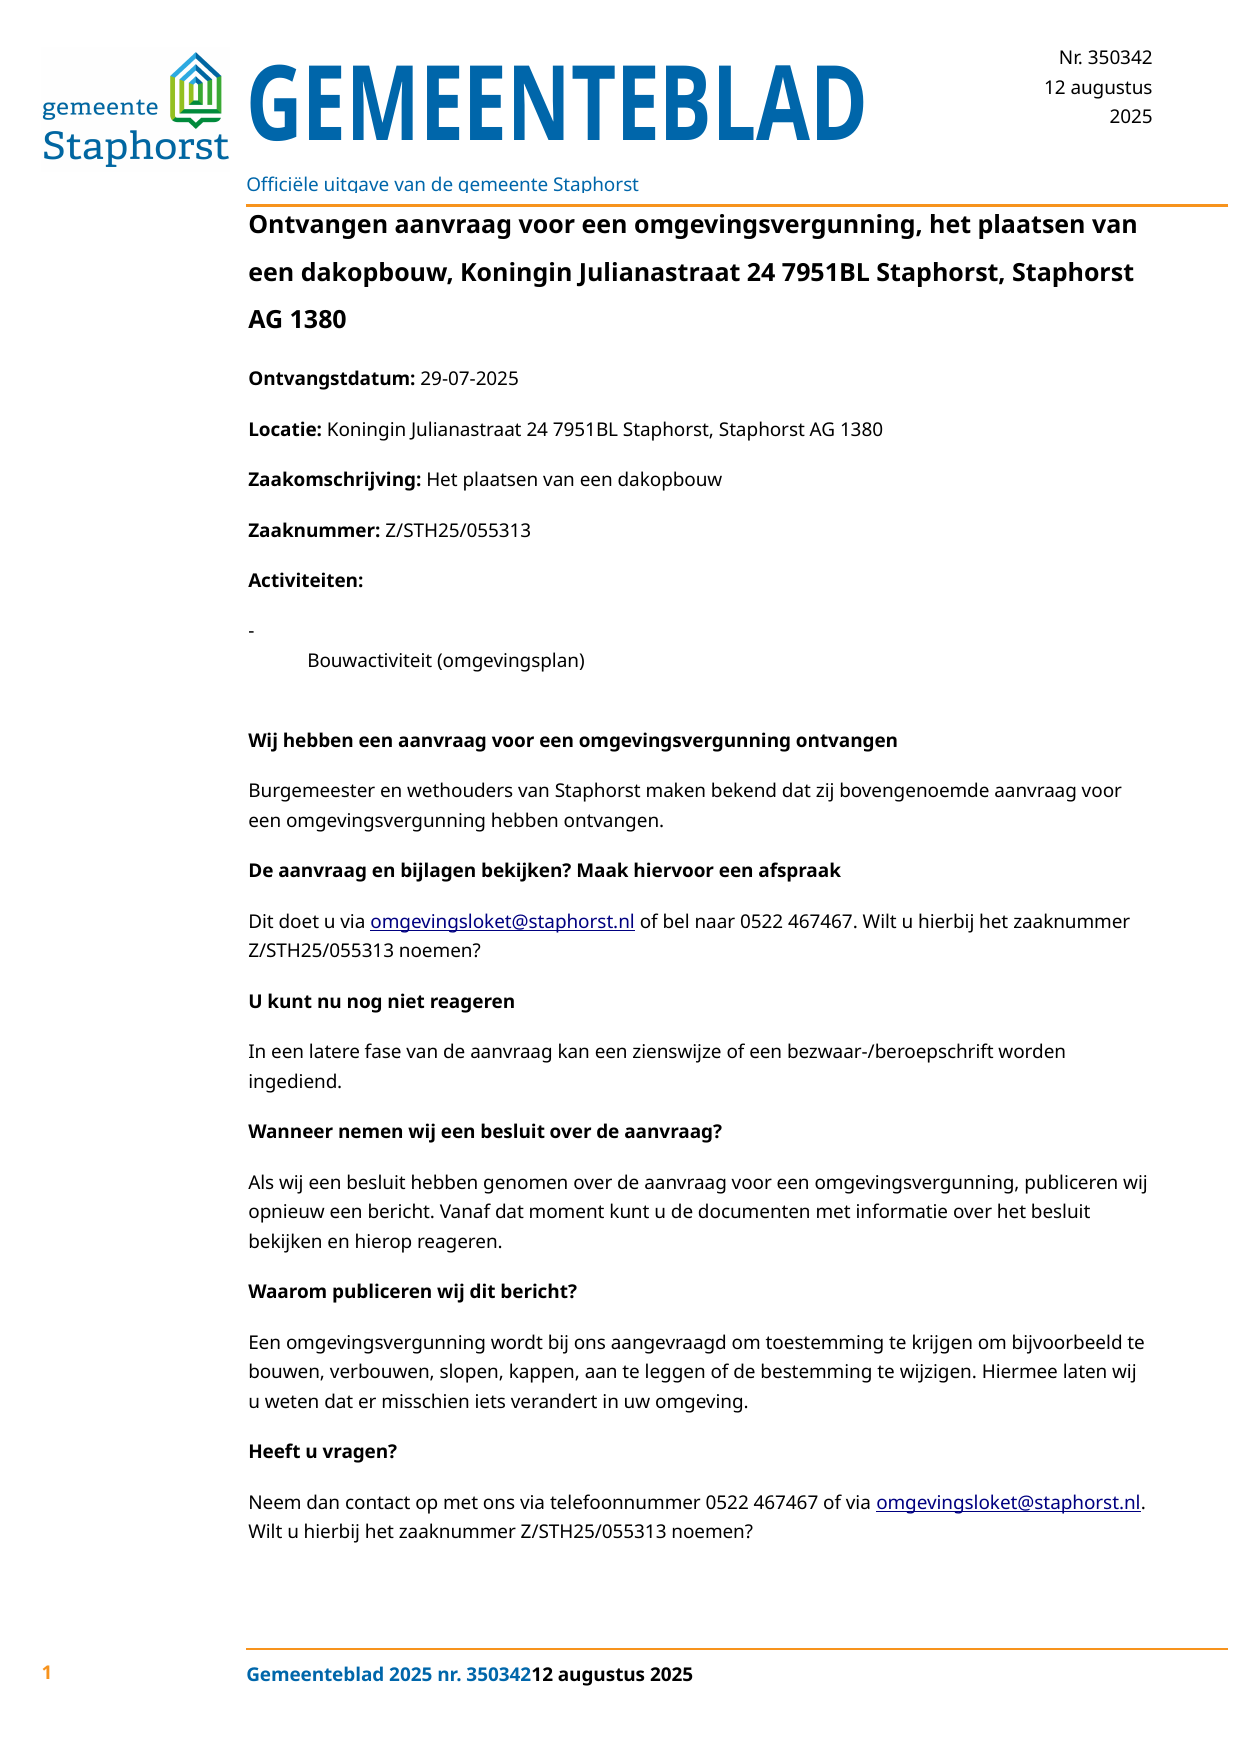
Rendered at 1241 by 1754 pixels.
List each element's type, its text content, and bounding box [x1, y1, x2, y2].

text Waarom publiceren wij dit bericht? [248, 1278, 1152, 1304]
text Heeft u vragen? [248, 1438, 1152, 1464]
text Activiteiten: [248, 567, 1152, 593]
text Wanneer nemen wij een besluit over de aanvraag? [248, 1118, 1152, 1144]
text In een latere fase van de aanvraag kan een zienswijze of een bezwaar-/beroepschrift worden ingediend. [248, 1038, 1152, 1094]
picture [41, 47, 231, 172]
text De aanvraag en bijlagen bekijken? Maak hiervoor een afspraak [248, 858, 1152, 883]
text Neem dan contact op met ons via telefoonnummer 0522 467467 of via omgevingsloket@staphorst.nl. Wilt u hierbij het zaaknummer Z/STH25/055313 noemen? [248, 1489, 1152, 1544]
text Wij hebben een aanvraag voor een omgevingsvergunning ontvangen [248, 727, 1152, 753]
text Dit doet u via omgevingsloket@staphorst.nl of bel naar 0522 467467. Wilt u hierbij het zaaknummer Z/STH25/055313 noemen? [248, 908, 1152, 963]
list Bouwactiviteit (omgevingsplan) [248, 647, 1152, 673]
text Ontvangstdatum: 29-07-2025 [248, 366, 1152, 391]
text Als wij een besluit hebben genomen over de aanvraag voor een omgevingsvergunning, publiceren wij opnieuw een bericht. Vanaf dat moment kunt u de documenten met informatie over het besluit bekijken en hierop reageren. [248, 1169, 1152, 1254]
text Zaaknummer: Z/STH25/055313 [248, 517, 1152, 542]
text Zaakomschrijving: Het plaatsen van een dakopbouw [248, 466, 1152, 492]
text Een omgevingsvergunning wordt bij ons aangevraagd om toestemming te krijgen om bijvoorbeeld te bouwen, verbouwen, slopen, kappen, aan te leggen of de bestemming te wijzigen. Hiermee laten wij u weten dat er misschien iets verandert in uw omgeving. [248, 1329, 1152, 1414]
text Ontvangen aanvraag voor een omgevingsvergunning, het plaatsen van een dakopbouw, Koningin Julianastraat 24 7951BL Staphorst, Staphorst AG 1380 [248, 207, 1152, 336]
text Burgemeester en wethouders van Staphorst maken bekend dat zij bovengenoemde aanvraag voor een omgevingsvergunning hebben ontvangen. [248, 778, 1152, 833]
text Locatie: Koningin Julianastraat 24 7951BL Staphorst, Staphorst AG 1380 [248, 416, 1152, 442]
text U kunt nu nog niet reageren [248, 988, 1152, 1014]
